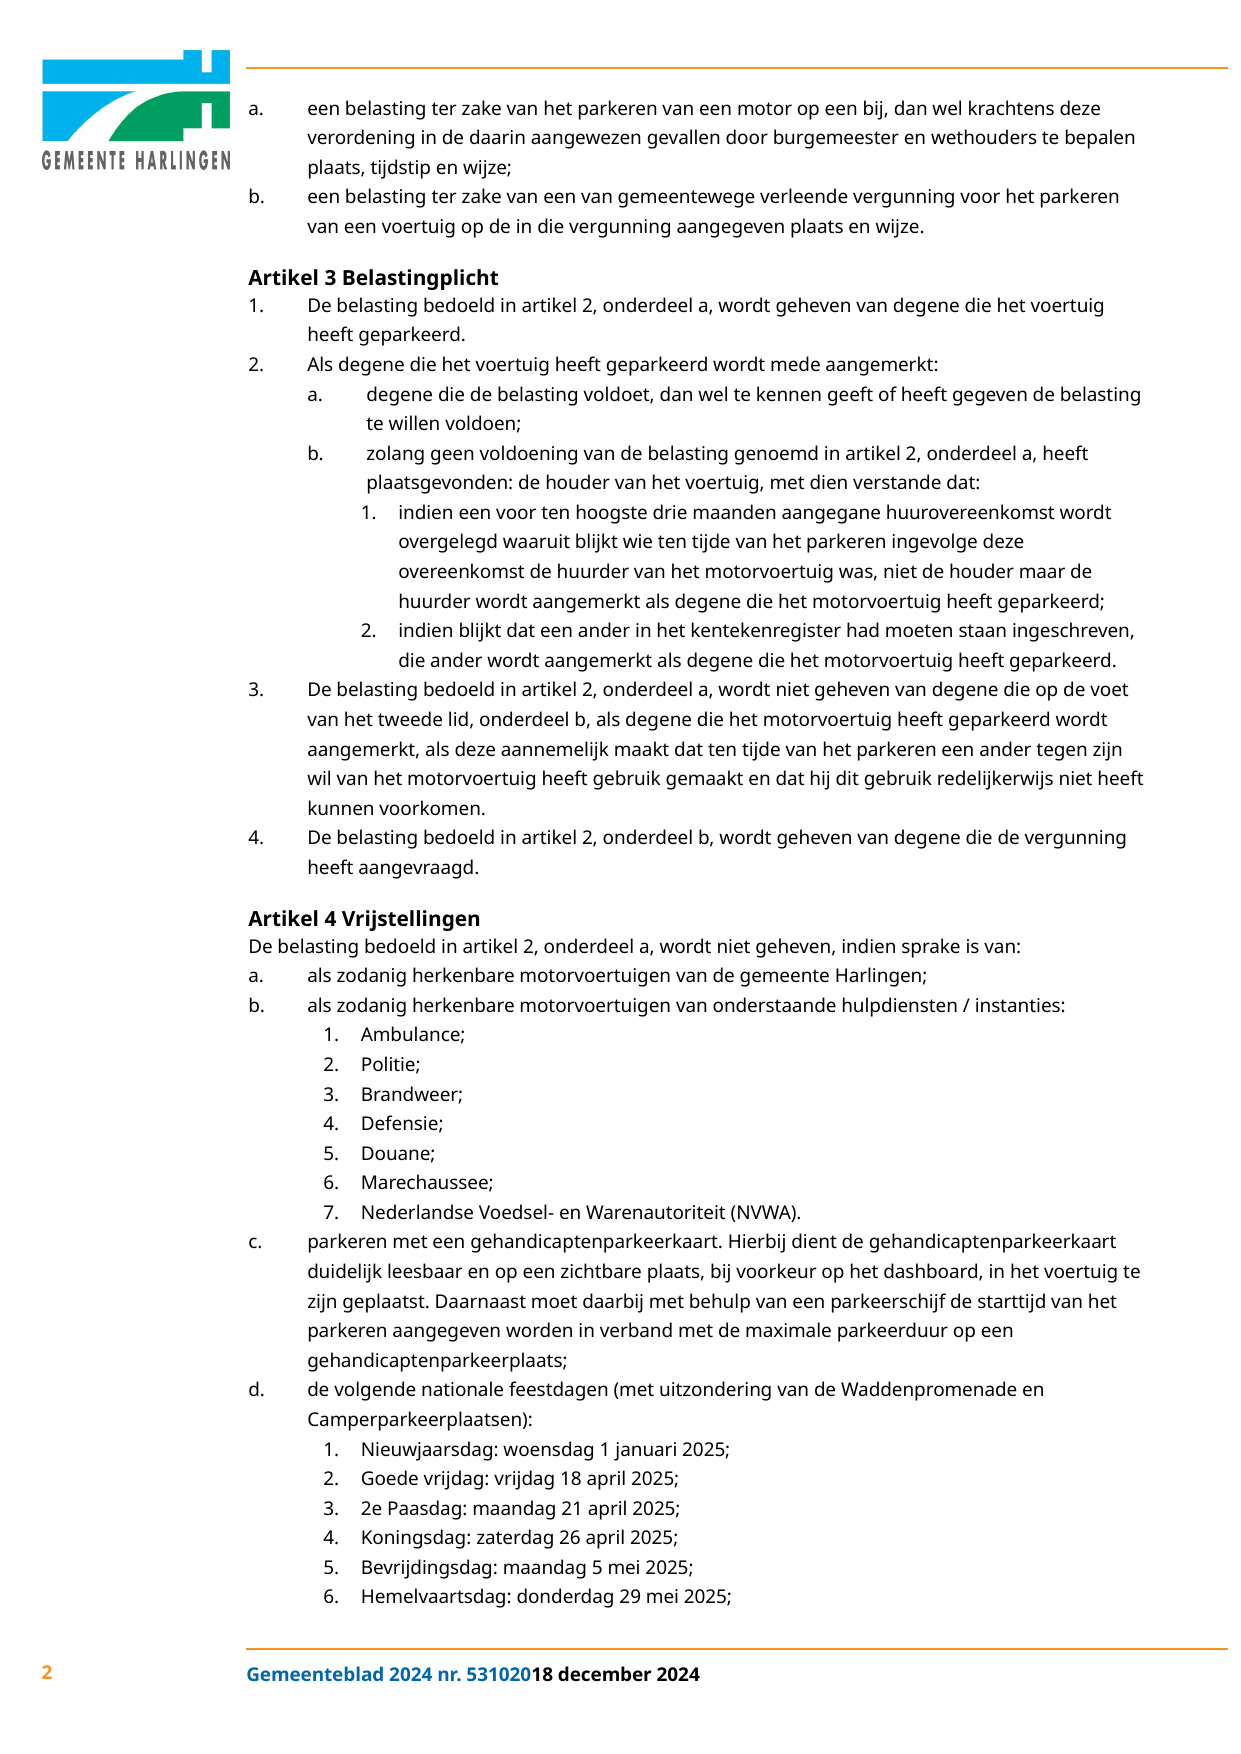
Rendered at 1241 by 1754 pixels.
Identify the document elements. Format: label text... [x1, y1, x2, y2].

list Defensie; [323, 1110, 1152, 1136]
text De belasting bedoeld in artikel 2, onderdeel a, wordt niet geheven, indien sprake is van: [248, 933, 1152, 959]
list een belasting ter zake van een van gemeentewege verleende vergunning voor het parkeren van een voertuig op de in die vergunning aangegeven plaats en wijze. [248, 183, 1152, 239]
list Bevrijdingsdag: maandag 5 mei 2025; [323, 1554, 1152, 1580]
list Brandweer; [323, 1081, 1152, 1107]
list Politie; [323, 1051, 1152, 1077]
list Nederlandse Voedsel- en Warenautoriteit (NVWA). [323, 1199, 1152, 1225]
list Koningsdag: zaterdag 26 april 2025; [323, 1524, 1152, 1550]
list zolang geen voldoening van de belasting genoemd in artikel 2, onderdeel a, heeft plaatsgevonden: de houder van het voertuig, met dien verstande dat: [307, 440, 1152, 495]
list 2e Paasdag: maandag 21 april 2025; [323, 1495, 1152, 1521]
list De belasting bedoeld in artikel 2, onderdeel b, wordt geheven van degene die de vergunning heeft aangevraagd. [248, 824, 1152, 880]
picture [41, 47, 231, 172]
list Goede vrijdag: vrijdag 18 april 2025; [323, 1465, 1152, 1491]
list degene die de belasting voldoet, dan wel te kennen geeft of heeft gegeven de belasting te willen voldoen; [307, 381, 1152, 436]
list Als degene die het voertuig heeft geparkeerd wordt mede aangemerkt: [248, 351, 1152, 377]
list een belasting ter zake van het parkeren van een motor op een bij, dan wel krachtens deze verordening in de daarin aangewezen gevallen door burgemeester en wethouders te bepalen plaats, tijdstip en wijze; [248, 95, 1152, 180]
list Ambulance; [323, 1022, 1152, 1047]
text Artikel 3 Belastingplicht [248, 263, 1152, 292]
list Hemelvaartsdag: donderdag 29 mei 2025; [323, 1584, 1152, 1609]
list de volgende nationale feestdagen (met uitzondering van de Waddenpromenade en Camperparkeerplaatsen): [248, 1377, 1152, 1432]
list indien een voor ten hoogste drie maanden aangegane huurovereenkomst wordt overgelegd waaruit blijkt wie ten tijde van het parkeren ingevolge deze overeenkomst de huurder van het motorvoertuig was, niet de houder maar de huurder wordt aangemerkt als degene die het motorvoertuig heeft geparkeerd; [361, 499, 1152, 613]
list als zodanig herkenbare motorvoertuigen van onderstaande hulpdiensten / instanties: [248, 992, 1152, 1018]
text Artikel 4 Vrijstellingen [248, 904, 1152, 933]
list De belasting bedoeld in artikel 2, onderdeel a, wordt geheven van degene die het voertuig heeft geparkeerd. [248, 292, 1152, 347]
list Nieuwjaarsdag: woensdag 1 januari 2025; [323, 1436, 1152, 1462]
list Douane; [323, 1140, 1152, 1166]
list als zodanig herkenbare motorvoertuigen van de gemeente Harlingen; [248, 962, 1152, 988]
list Marechaussee; [323, 1169, 1152, 1195]
list De belasting bedoeld in artikel 2, onderdeel a, wordt niet geheven van degene die op de voet van het tweede lid, onderdeel b, als degene die het motorvoertuig heeft geparkeerd wordt aangemerkt, als deze aannemelijk maakt dat ten tijde van het parkeren een ander tegen zijn wil van het motorvoertuig heeft gebruik gemaakt en dat hij dit gebruik redelijkerwijs niet heeft kunnen voorkomen. [248, 677, 1152, 821]
list parkeren met een gehandicaptenparkeerkaart. Hierbij dient de gehandicaptenparkeerkaart duidelijk leesbaar en op een zichtbare plaats, bij voorkeur op het dashboard, in het voertuig te zijn geplaatst. Daarnaast moet daarbij met behulp van een parkeerschijf de starttijd van het parkeren aangegeven worden in verband met de maximale parkeerduur op een gehandicaptenparkeerplaats; [248, 1229, 1152, 1373]
list indien blijkt dat een ander in het kentekenregister had moeten staan ingeschreven, die ander wordt aangemerkt als degene die het motorvoertuig heeft geparkeerd. [361, 617, 1152, 673]
